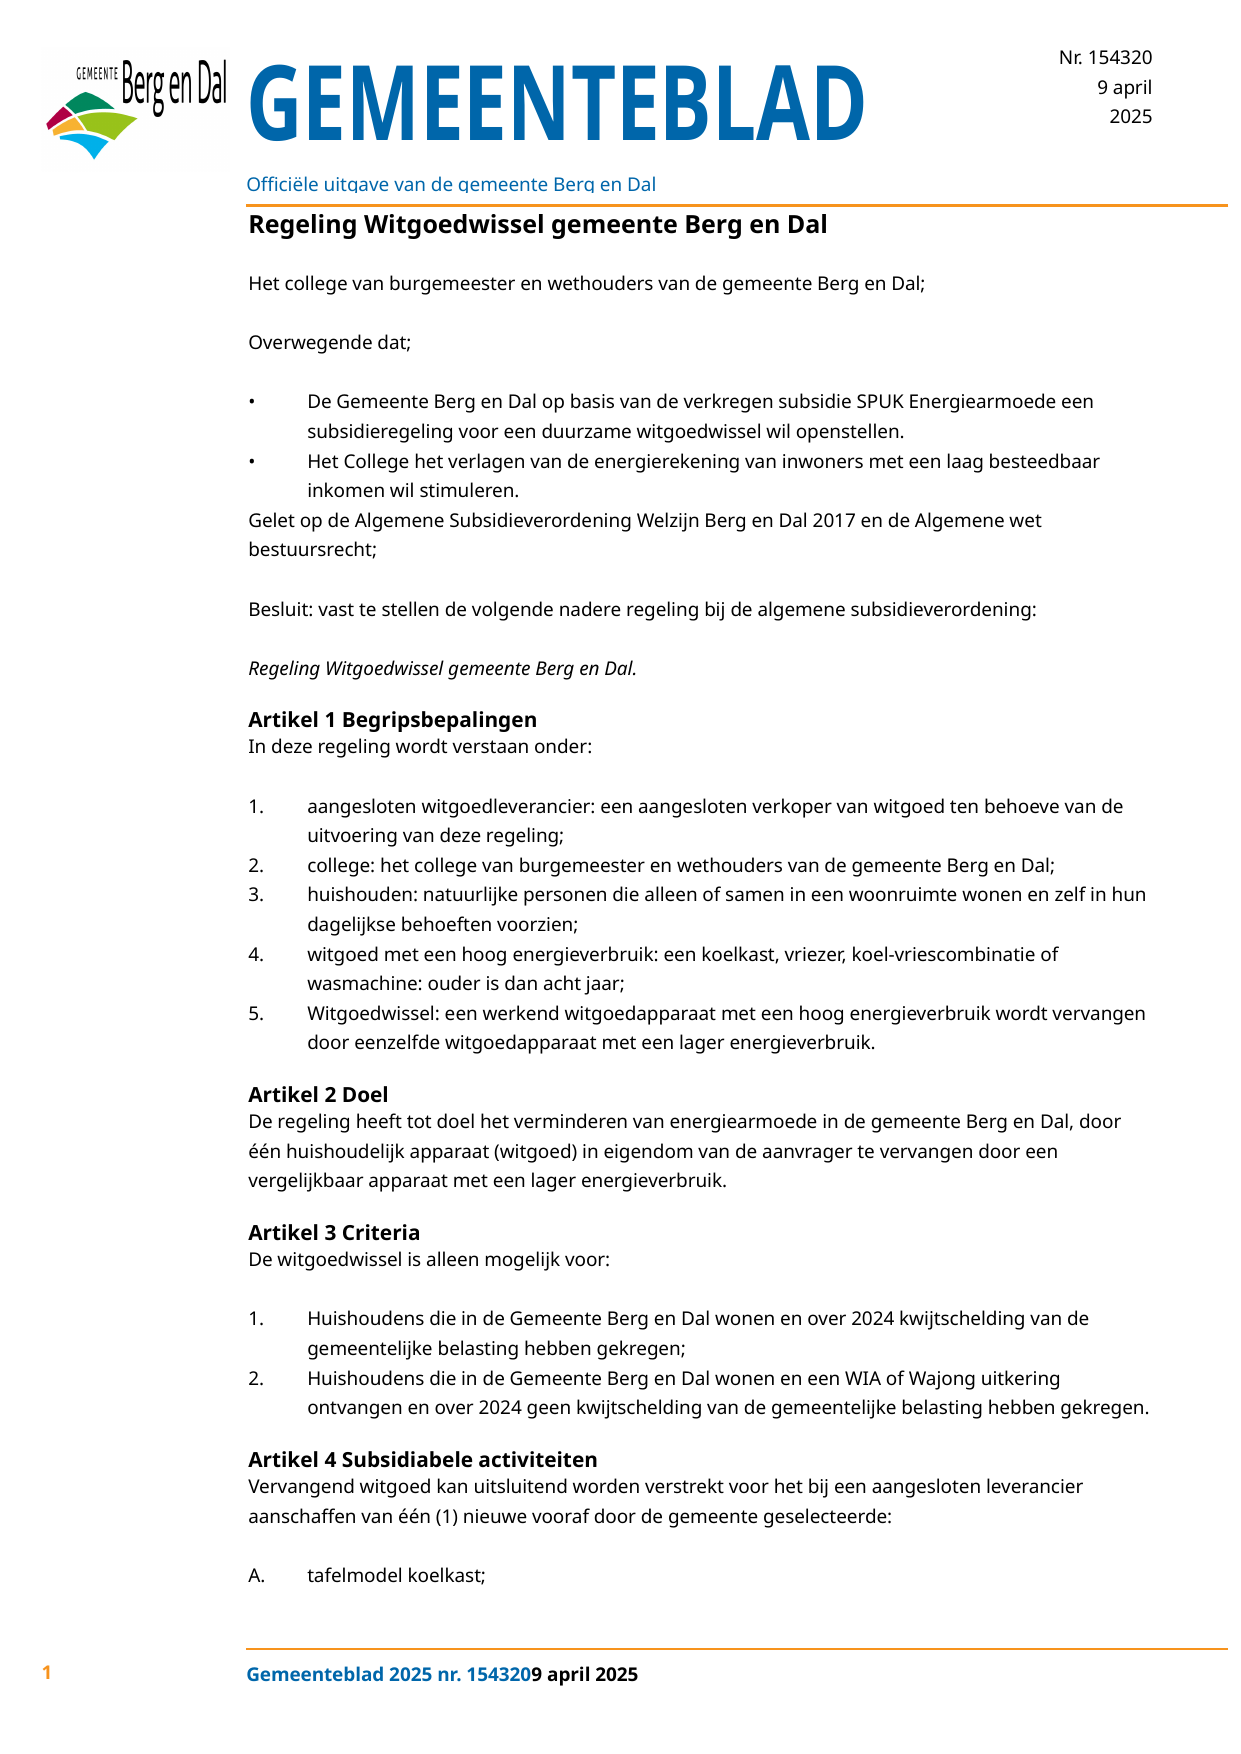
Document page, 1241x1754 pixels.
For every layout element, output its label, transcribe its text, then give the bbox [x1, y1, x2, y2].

picture [41, 47, 231, 172]
list Huishoudens die in de Gemeente Berg en Dal wonen en een WIA of Wajong uitkering ontvangen en over 2024 geen kwijtschelding van de gemeentelijke belasting hebben gekregen. [248, 1365, 1152, 1420]
text Regeling Witgoedwissel gemeente Berg en Dal [248, 207, 1152, 241]
text De regeling heeft tot doel het verminderen van energiearmoede in de gemeente Berg en Dal, door één huishoudelijk apparaat (witgoed) in eigendom van de aanvrager te vervangen door een vergelijkbaar apparaat met een lager energieverbruik. [248, 1108, 1152, 1193]
text Regeling Witgoedwissel gemeente Berg en Dal. [248, 655, 1152, 681]
text De witgoedwissel is alleen mogelijk voor: [248, 1246, 1152, 1272]
list tafelmodel koelkast; [248, 1562, 1152, 1588]
list De Gemeente Berg en Dal op basis van de verkregen subsidie SPUK Energiearmoede een subsidieregeling voor een duurzame witgoedwissel wil openstellen. [248, 389, 1152, 444]
text Vervangend witgoed kan uitsluitend worden verstrekt voor het bij een aangesloten leverancier aanschaffen van één (1) nieuwe vooraf door de gemeente geselecteerde: [248, 1473, 1152, 1528]
list huishouden: natuurlijke personen die alleen of samen in een woonruimte wonen en zelf in hun dagelijkse behoeften voorzien; [248, 882, 1152, 937]
text Gelet op de Algemene Subsidieverordening Welzijn Berg en Dal 2017 en de Algemene wet bestuursrecht; [248, 507, 1152, 562]
list witgoed met een hoog energieverbruik: een koelkast, vriezer, koel-vriescombinatie of wasmachine: ouder is dan acht jaar; [248, 941, 1152, 996]
list college: het college van burgemeester en wethouders van de gemeente Berg en Dal; [248, 852, 1152, 878]
text Artikel 4 Subsidiabele activiteiten [248, 1445, 1152, 1473]
list aangesloten witgoedleverancier: een aangesloten verkoper van witgoed ten behoeve van de uitvoering van deze regeling; [248, 793, 1152, 848]
text Besluit: vast te stellen de volgende nadere regeling bij de algemene subsidieverordening: [248, 596, 1152, 621]
text Artikel 1 Begripsbepalingen [248, 705, 1152, 734]
list Huishoudens die in de Gemeente Berg en Dal wonen en over 2024 kwijtschelding van de gemeentelijke belasting hebben gekregen; [248, 1306, 1152, 1361]
list Het College het verlagen van de energierekening van inwoners met een laag besteedbaar inkomen wil stimuleren. [248, 448, 1152, 503]
text Artikel 3 Criteria [248, 1218, 1152, 1246]
text Overwegende dat; [248, 329, 1152, 355]
list Witgoedwissel: een werkend witgoedapparaat met een hoog energieverbruik wordt vervangen door eenzelfde witgoedapparaat met een lager energieverbruik. [248, 1000, 1152, 1055]
text Het college van burgemeester en wethouders van de gemeente Berg en Dal; [248, 270, 1152, 296]
text In deze regeling wordt verstaan onder: [248, 734, 1152, 759]
text Artikel 2 Doel [248, 1080, 1152, 1108]
